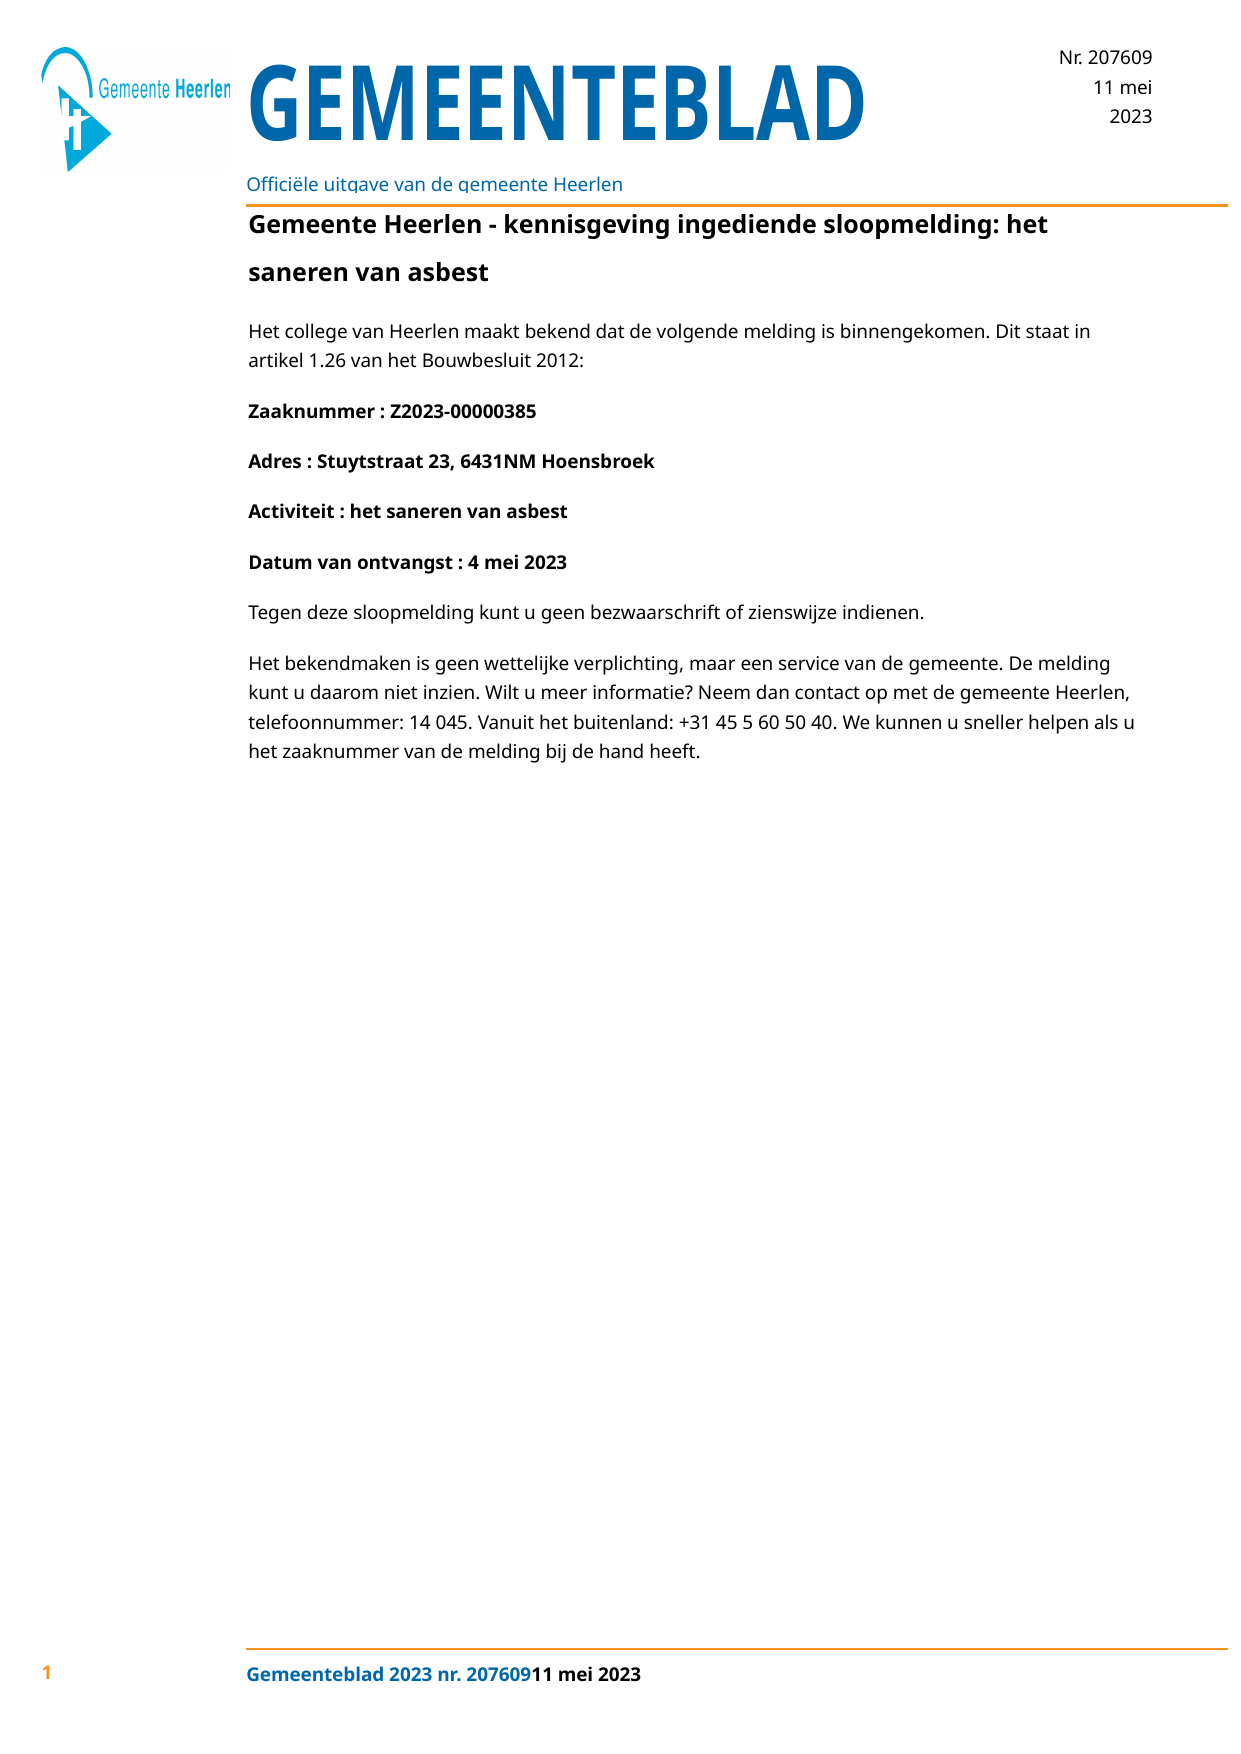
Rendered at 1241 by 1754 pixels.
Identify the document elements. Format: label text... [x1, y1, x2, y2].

text Zaaknummer : Z2023-00000385 [248, 398, 1152, 424]
text Datum van ontvangst : 4 mei 2023 [248, 549, 1152, 575]
picture [41, 47, 59, 70]
picture [41, 47, 231, 172]
text Adres : Stuytstraat 23, 6431NM Hoensbroek [248, 448, 1152, 474]
text Gemeente Heerlen - kennisgeving ingediende sloopmelding: het saneren van asbest [248, 207, 1152, 288]
text Het college van Heerlen maakt bekend dat de volgende melding is binnengekomen. Dit staat in artikel 1.26 van het Bouwbesluit 2012: [248, 318, 1152, 373]
text Tegen deze sloopmelding kunt u geen bezwaarschrift of zienswijze indienen. [248, 599, 1152, 625]
text Het bekendmaken is geen wettelijke verplichting, maar een service van de gemeente. De melding kunt u daarom niet inzien. Wilt u meer informatie? Neem dan contact op met de gemeente Heerlen, telefoonnummer: 14 045. Vanuit het buitenland: +31 45 5 60 50 40. We kunnen u sneller helpen als u het zaaknummer van de melding bij de hand heeft. [248, 650, 1152, 764]
text Activiteit : het saneren van asbest [248, 499, 1152, 524]
